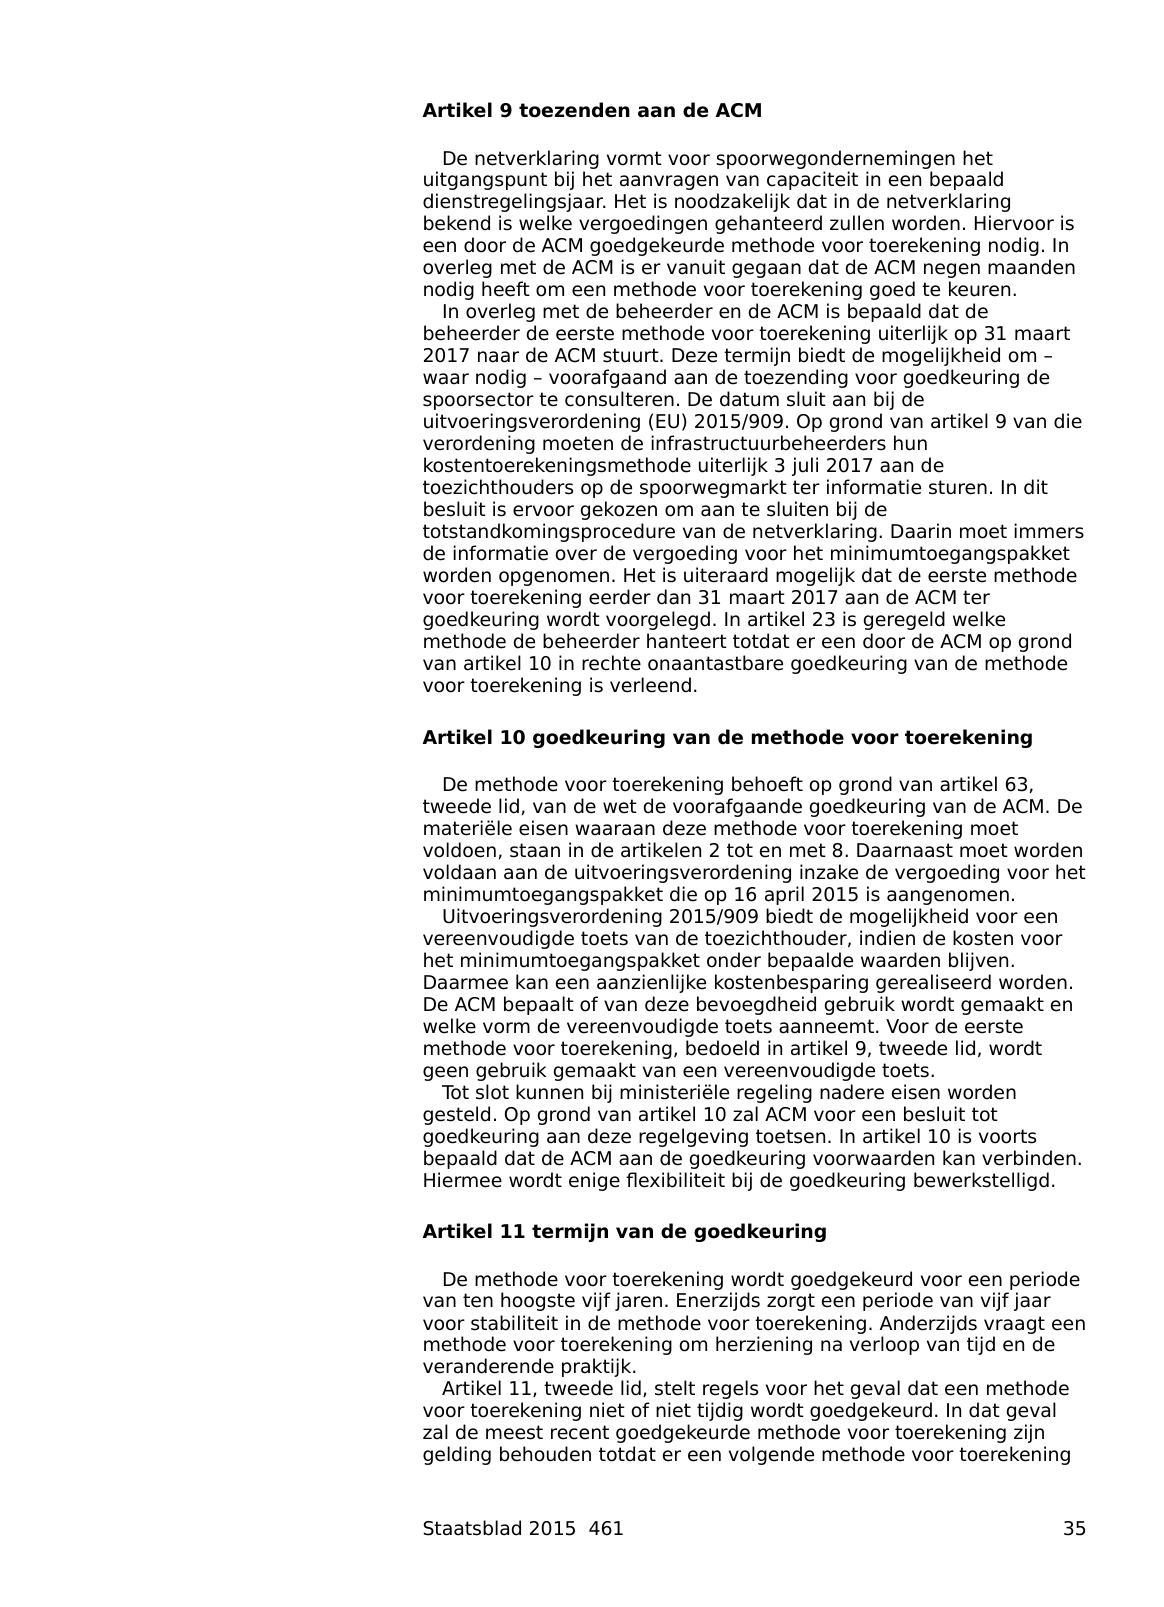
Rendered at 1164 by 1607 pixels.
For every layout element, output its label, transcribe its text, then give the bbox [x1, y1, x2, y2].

text Artikel 11, tweede lid, stelt regels voor het geval dat een methode voor toerekening niet of niet tijdig wordt goedgekeurd. In dat geval zal de meest recent goedgekeurde methode voor toerekening zijn gelding behouden totdat er een volgende methode voor toerekening [422, 1378, 1087, 1466]
text Uitvoeringsverordening 2015/909 biedt de mogelijkheid voor een vereenvoudigde toets van de toezichthouder, indien de kosten voor het minimumtoegangspakket onder bepaalde waarden blijven. Daarmee kan een aanzienlijke kostenbesparing gerealiseerd worden. De ACM bepaalt of van deze bevoegdheid gebruik wordt gemaakt en welke vorm de vereenvoudigde toets aanneemt. Voor de eerste methode voor toerekening, bedoeld in artikel 9, tweede lid, wordt geen gebruik gemaakt van een vereenvoudigde toets. [422, 906, 1087, 1082]
subtitle Artikel 9 toezenden aan de ACM [422, 100, 1087, 122]
text De netverklaring vormt voor spoorwegondernemingen het uitgangspunt bij het aanvragen van capaciteit in een bepaald dienstregelingsjaar. Het is noodzakelijk dat in de netverklaring bekend is welke vergoedingen gehanteerd zullen worden. Hiervoor is een door de ACM goedgekeurde methode voor toerekening nodig. In overleg met de ACM is er vanuit gegaan dat de ACM negen maanden nodig heeft om een methode voor toerekening goed te keuren. [422, 147, 1087, 301]
subtitle Artikel 11 termijn van de goedkeuring [422, 1221, 1087, 1243]
subtitle Artikel 10 goedkeuring van de methode voor toerekening [422, 727, 1087, 749]
text In overleg met de beheerder en de ACM is bepaald dat de beheerder de eerste methode voor toerekening uiterlijk op 31 maart 2017 naar de ACM stuurt. Deze termijn biedt de mogelijkheid om – waar nodig – voorafgaand aan de toezending voor goedkeuring de spoorsector te consulteren. De datum sluit aan bij de uitvoeringsverordening (EU) 2015/909. Op grond van artikel 9 van die verordening moeten de infrastructuurbeheerders hun kostentoerekeningsmethode uiterlijk 3 juli 2017 aan de toezichthouders op de spoorwegmarkt ter informatie sturen. In dit besluit is ervoor gekozen om aan te sluiten bij de totstandkomingsprocedure van de netverklaring. Daarin moet immers de informatie over de vergoeding voor het minimumtoegangspakket worden opgenomen. Het is uiteraard mogelijk dat de eerste methode voor toerekening eerder dan 31 maart 2017 aan de ACM ter goedkeuring wordt voorgelegd. In artikel 23 is geregeld welke methode de beheerder hanteert totdat er een door de ACM op grond van artikel 10 in rechte onaantastbare goedkeuring van de methode voor toerekening is verleend. [422, 301, 1087, 697]
text De methode voor toerekening behoeft op grond van artikel 63, tweede lid, van de wet de voorafgaande goedkeuring van de ACM. De materiële eisen waaraan deze methode voor toerekening moet voldoen, staan in de artikelen 2 tot en met 8. Daarnaast moet worden voldaan aan de uitvoeringsverordening inzake de vergoeding voor het minimumtoegangspakket die op 16 april 2015 is aangenomen. [422, 774, 1087, 906]
text De methode voor toerekening wordt goedgekeurd voor een periode van ten hoogste vijf jaren. Enerzijds zorgt een periode van vijf jaar voor stabiliteit in de methode voor toerekening. Anderzijds vraagt een methode voor toerekening om herziening na verloop van tijd en de veranderende praktijk. [422, 1268, 1087, 1378]
text Tot slot kunnen bij ministeriële regeling nadere eisen worden gesteld. Op grond van artikel 10 zal ACM voor een besluit tot goedkeuring aan deze regelgeving toetsen. In artikel 10 is voorts bepaald dat de ACM aan de goedkeuring voorwaarden kan verbinden. Hiermee wordt enige flexibiliteit bij de goedkeuring bewerkstelligd. [422, 1082, 1087, 1191]
